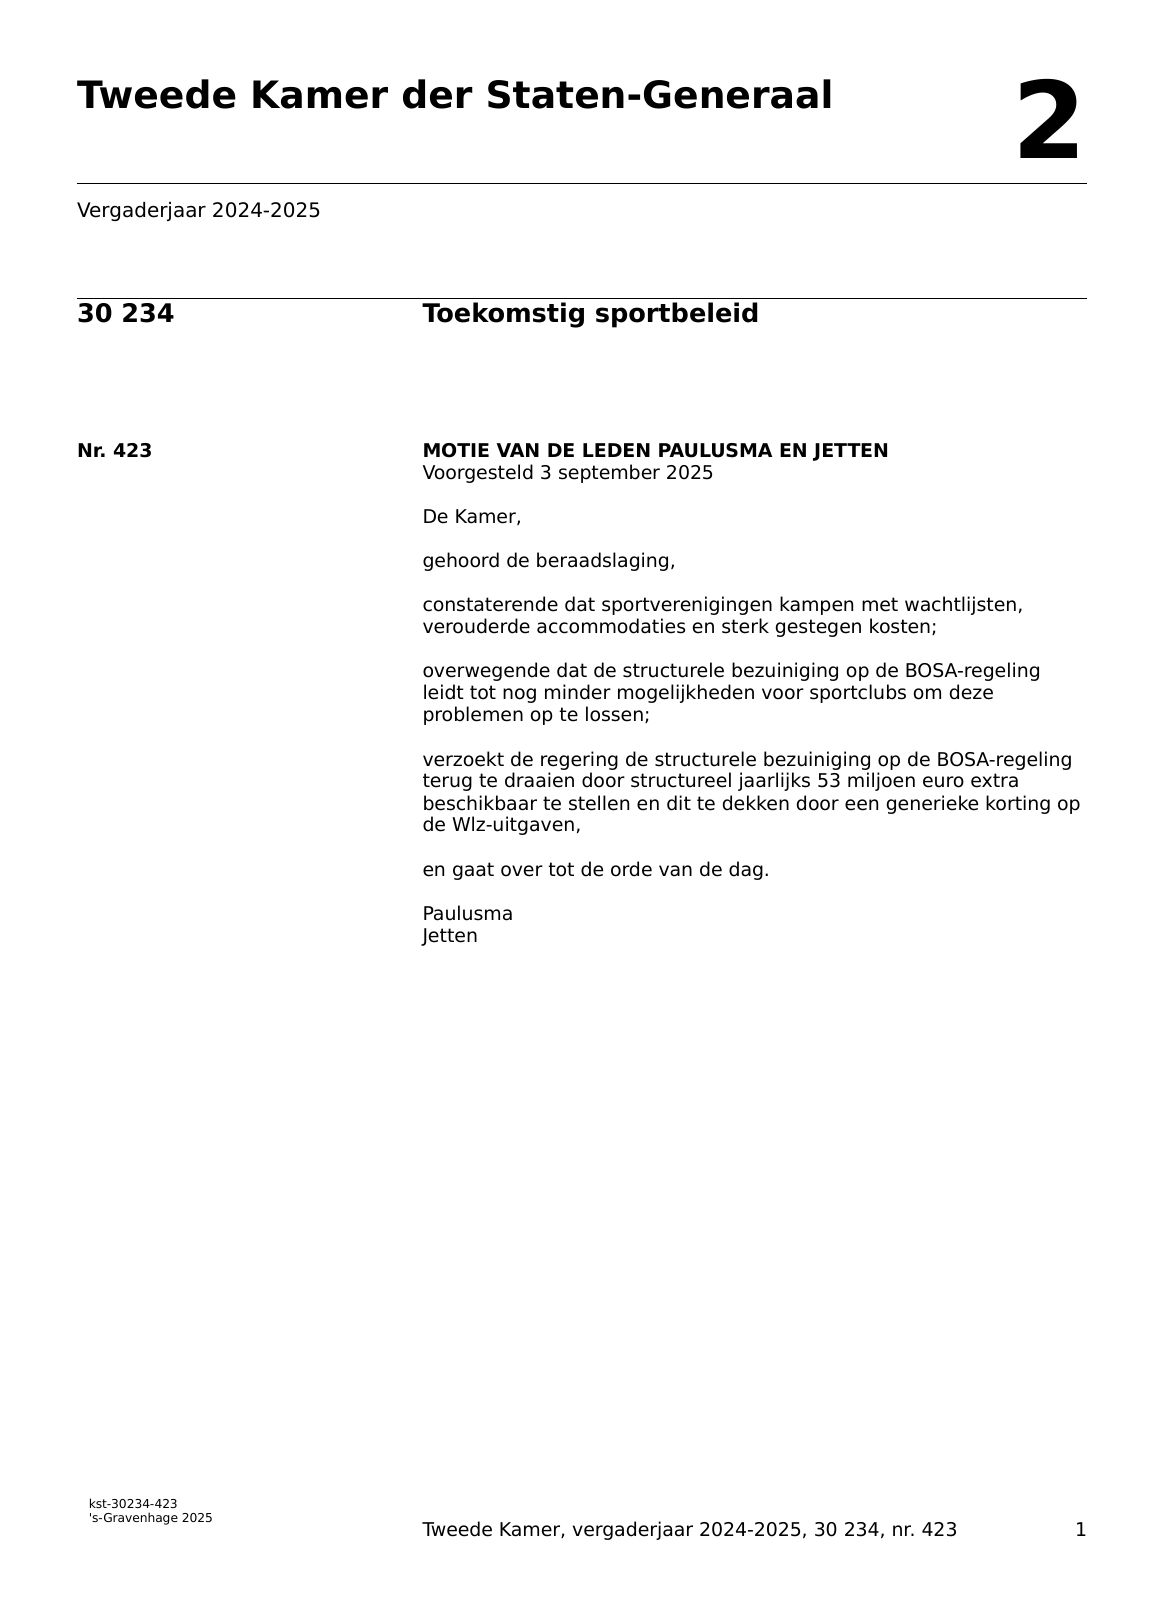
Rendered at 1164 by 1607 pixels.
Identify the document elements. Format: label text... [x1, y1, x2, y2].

table_header Tweede Kamer der Staten-Generaal [77, 59, 886, 183]
text verzoekt de regering de structurele bezuiniging op de BOSA-regeling terug te draaien door structureel jaarlijks 53 miljoen euro extra beschikbaar te stellen en dit te dekken door een generieke korting op de Wlz-uitgaven, [422, 748, 1087, 836]
text gehoord de beraadslaging, [422, 550, 1087, 572]
text kst-30234-423 [88, 1497, 323, 1511]
subtitle Nr. 423 MOTIE VAN DE LEDEN PAULUSMA EN JETTEN [77, 440, 1087, 462]
text Paulusma [422, 903, 1087, 925]
subtitle 30 234 Toekomstig sportbeleid [77, 299, 1087, 329]
text 's-Gravenhage 2025 [88, 1511, 323, 1525]
text constaterende dat sportverenigingen kampen met wachtlijsten, verouderde accommodaties en sterk gestegen kosten; [422, 594, 1087, 638]
text overwegende dat de structurele bezuiniging op de BOSA-regeling leidt tot nog minder mogelijkheden voor sportclubs om deze problemen op te lossen; [422, 660, 1087, 726]
text De Kamer, [422, 506, 1087, 528]
text en gaat over tot de orde van de dag. [422, 858, 1087, 881]
table_cell Vergaderjaar 2024-2025 [77, 184, 1087, 298]
text Voorgesteld 3 september 2025 [422, 462, 1087, 484]
table_header 2 [886, 59, 1087, 183]
text Jetten [422, 925, 1087, 947]
